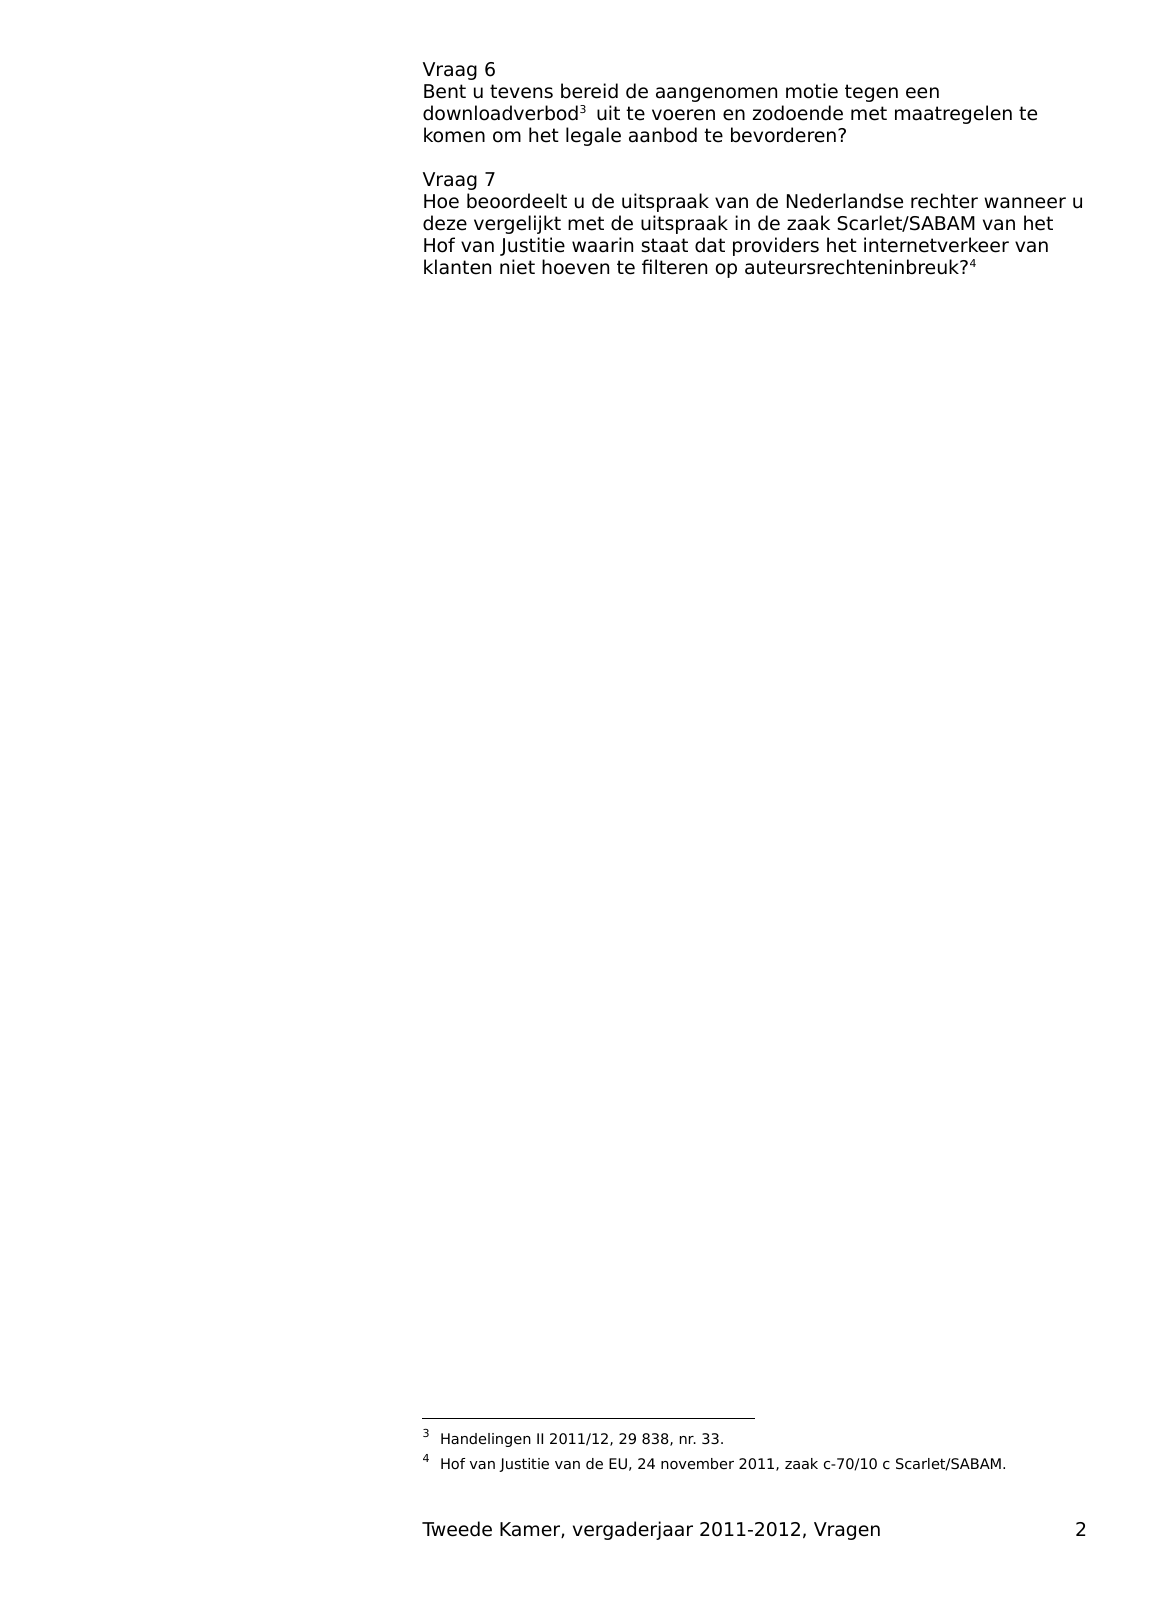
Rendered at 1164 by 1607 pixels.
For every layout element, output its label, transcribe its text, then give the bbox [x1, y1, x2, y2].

text Bent u tevens bereid de aangenomen motie tegen een downloadverbod uit te voeren en zodoende met maatregelen te komen om het legale aanbod te bevorderen? [422, 81, 1087, 147]
text Handelingen II 2011/12, 29 838, nr. 33. [422, 1427, 1087, 1449]
text Vraag 7 [422, 169, 1087, 191]
text Hoe beoordeelt u de uitspraak van de Nederlandse rechter wanneer u deze vergelijkt met de uitspraak in de zaak Scarlet/SABAM van het Hof van Justitie waarin staat dat providers het internetverkeer van klanten niet hoeven te filteren op auteursrechteninbreuk? [422, 191, 1087, 279]
text Vraag 6 [422, 59, 1087, 81]
text Hof van Justitie van de EU, 24 november 2011, zaak c-70/10 c Scarlet/SABAM. [422, 1452, 1087, 1474]
